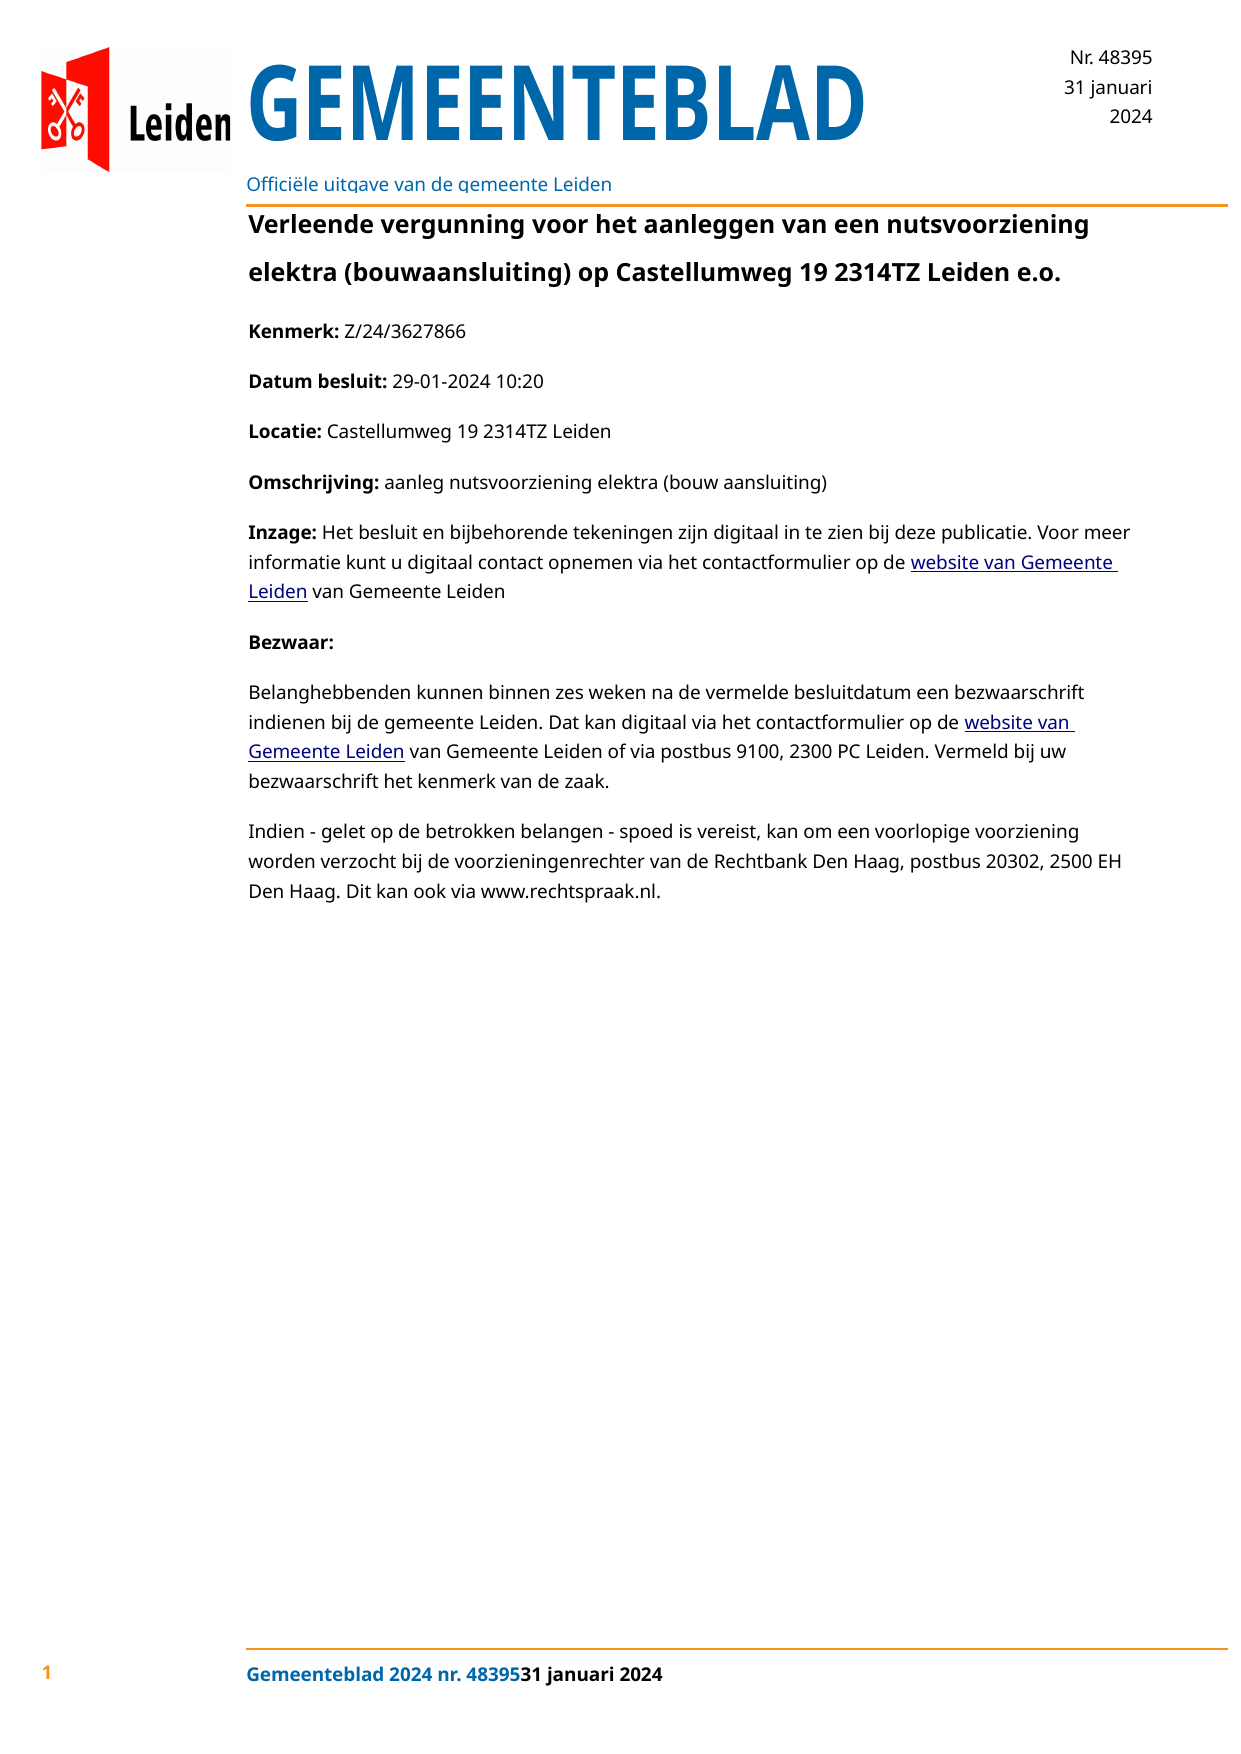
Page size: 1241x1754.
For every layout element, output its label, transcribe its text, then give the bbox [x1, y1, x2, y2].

text Omschrijving: aanleg nutsvoorziening elektra (bouw aansluiting) [248, 469, 1152, 495]
text Belanghebbenden kunnen binnen zes weken na de vermelde besluitdatum een bezwaarschrift indienen bij de gemeente Leiden. Dat kan digitaal via het contactformulier op de website van Gemeente Leiden van Gemeente Leiden of via postbus 9100, 2300 PC Leiden. Vermeld bij uw bezwaarschrift het kenmerk van de zaak. [248, 679, 1152, 794]
picture [41, 47, 231, 172]
text Indien - gelet op de betrokken belangen - spoed is vereist, kan om een voorlopige voorziening worden verzocht bij de voorzieningenrechter van de Rechtbank Den Haag, postbus 20302, 2500 EH Den Haag. Dit kan ook via www.rechtspraak.nl. [248, 819, 1152, 904]
text Verleende vergunning voor het aanleggen van een nutsvoorziening elektra (bouwaansluiting) op Castellumweg 19 2314TZ Leiden e.o. [248, 207, 1152, 288]
text Kenmerk: Z/24/3627866 [248, 318, 1152, 344]
text Bezwaar: [248, 629, 1152, 655]
text Datum besluit: 29-01-2024 10:20 [248, 368, 1152, 394]
text Locatie: Castellumweg 19 2314TZ Leiden [248, 419, 1152, 444]
text Inzage: Het besluit en bijbehorende tekeningen zijn digitaal in te zien bij deze publicatie. Voor meer informatie kunt u digitaal contact opnemen via het contactformulier op de website van Gemeente Leiden van Gemeente Leiden [248, 519, 1152, 604]
